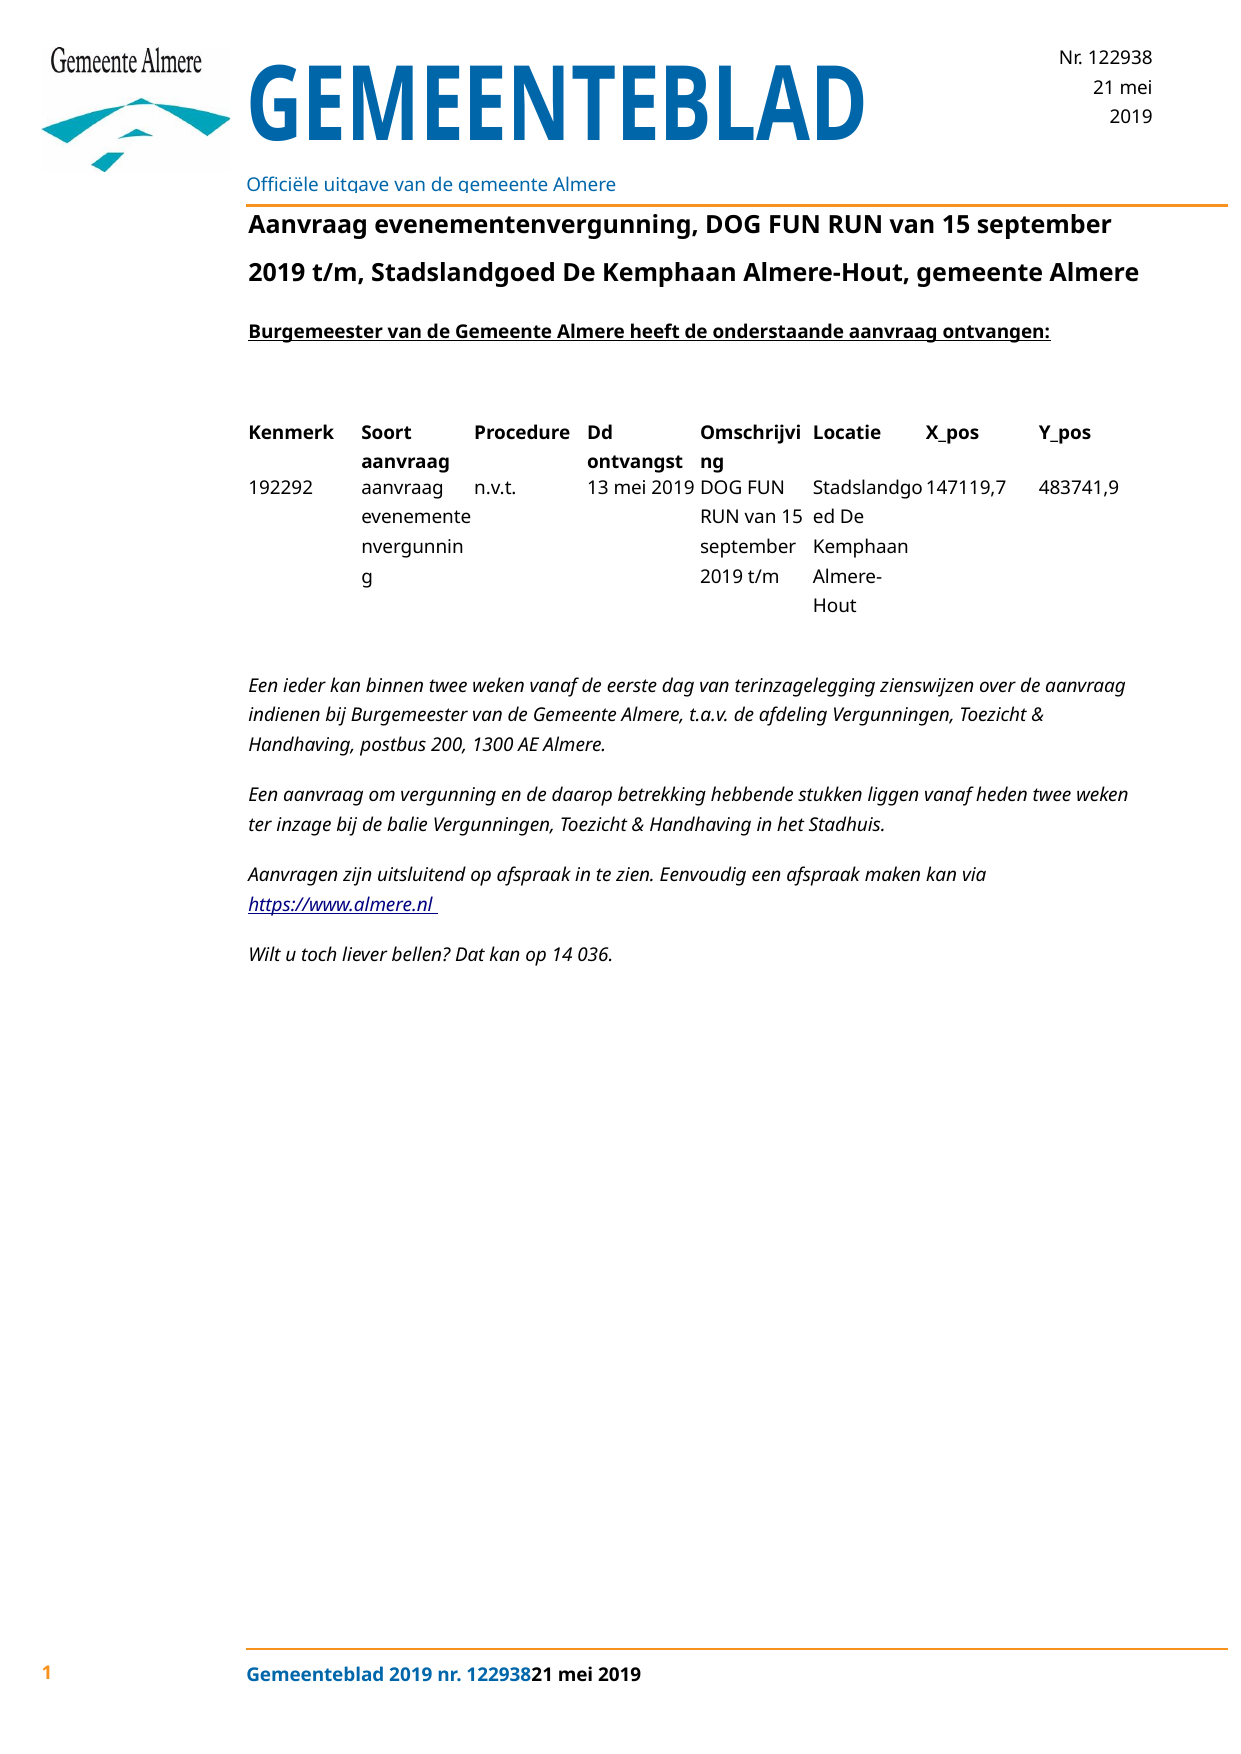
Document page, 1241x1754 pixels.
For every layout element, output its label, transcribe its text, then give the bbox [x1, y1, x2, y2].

text Een ieder kan binnen twee weken vanaf de eerste dag van terinzagelegging zienswijzen over de aanvraag indienen bij Burgemeester van de Gemeente Almere, t.a.v. de afdeling Vergunningen, Toezicht & Handhaving, postbus 200, 1300 AE Almere. [248, 672, 1152, 757]
table_header Locatie [813, 419, 926, 474]
text Aanvragen zijn uitsluitend op afspraak in te zien. Eenvoudig een afspraak maken kan via https://www.almere.nl [248, 861, 1152, 917]
table_cell 192292 [248, 474, 361, 618]
table_cell 13 mei 2019 [587, 474, 700, 618]
table_header Kenmerk [248, 419, 361, 474]
table_header Omschrijving [700, 419, 813, 474]
text Burgemeester van de Gemeente Almere heeft de onderstaande aanvraag ontvangen: [248, 318, 1152, 344]
text Een aanvraag om vergunning en de daarop betrekking hebbende stukken liggen vanaf heden twee weken ter inzage bij de balie Vergunningen, Toezicht & Handhaving in het Stadhuis. [248, 781, 1152, 837]
table_cell Stadslandgoed De Kemphaan Almere-Hout [813, 474, 926, 618]
table_header X_pos [926, 419, 1038, 474]
table_cell n.v.t. [474, 474, 587, 618]
text Aanvraag evenementenvergunning, DOG FUN RUN van 15 september 2019 t/m, Stadslandgoed De Kemphaan Almere-Hout, gemeente Almere [248, 207, 1152, 288]
text Wilt u toch liever bellen? Dat kan op 14 036. [248, 941, 1152, 967]
table_header Soort aanvraag [361, 419, 474, 474]
table_cell DOG FUN RUN van 15 september 2019 t/m [700, 474, 813, 618]
table_cell aanvraag evenementenvergunning [361, 474, 474, 618]
table_header Procedure [474, 419, 587, 474]
table_header Y_pos [1039, 419, 1152, 474]
table_cell 483741,9 [1039, 474, 1152, 618]
table_header Dd ontvangst [587, 419, 700, 474]
table_cell 147119,7 [926, 474, 1038, 618]
picture [41, 47, 231, 172]
